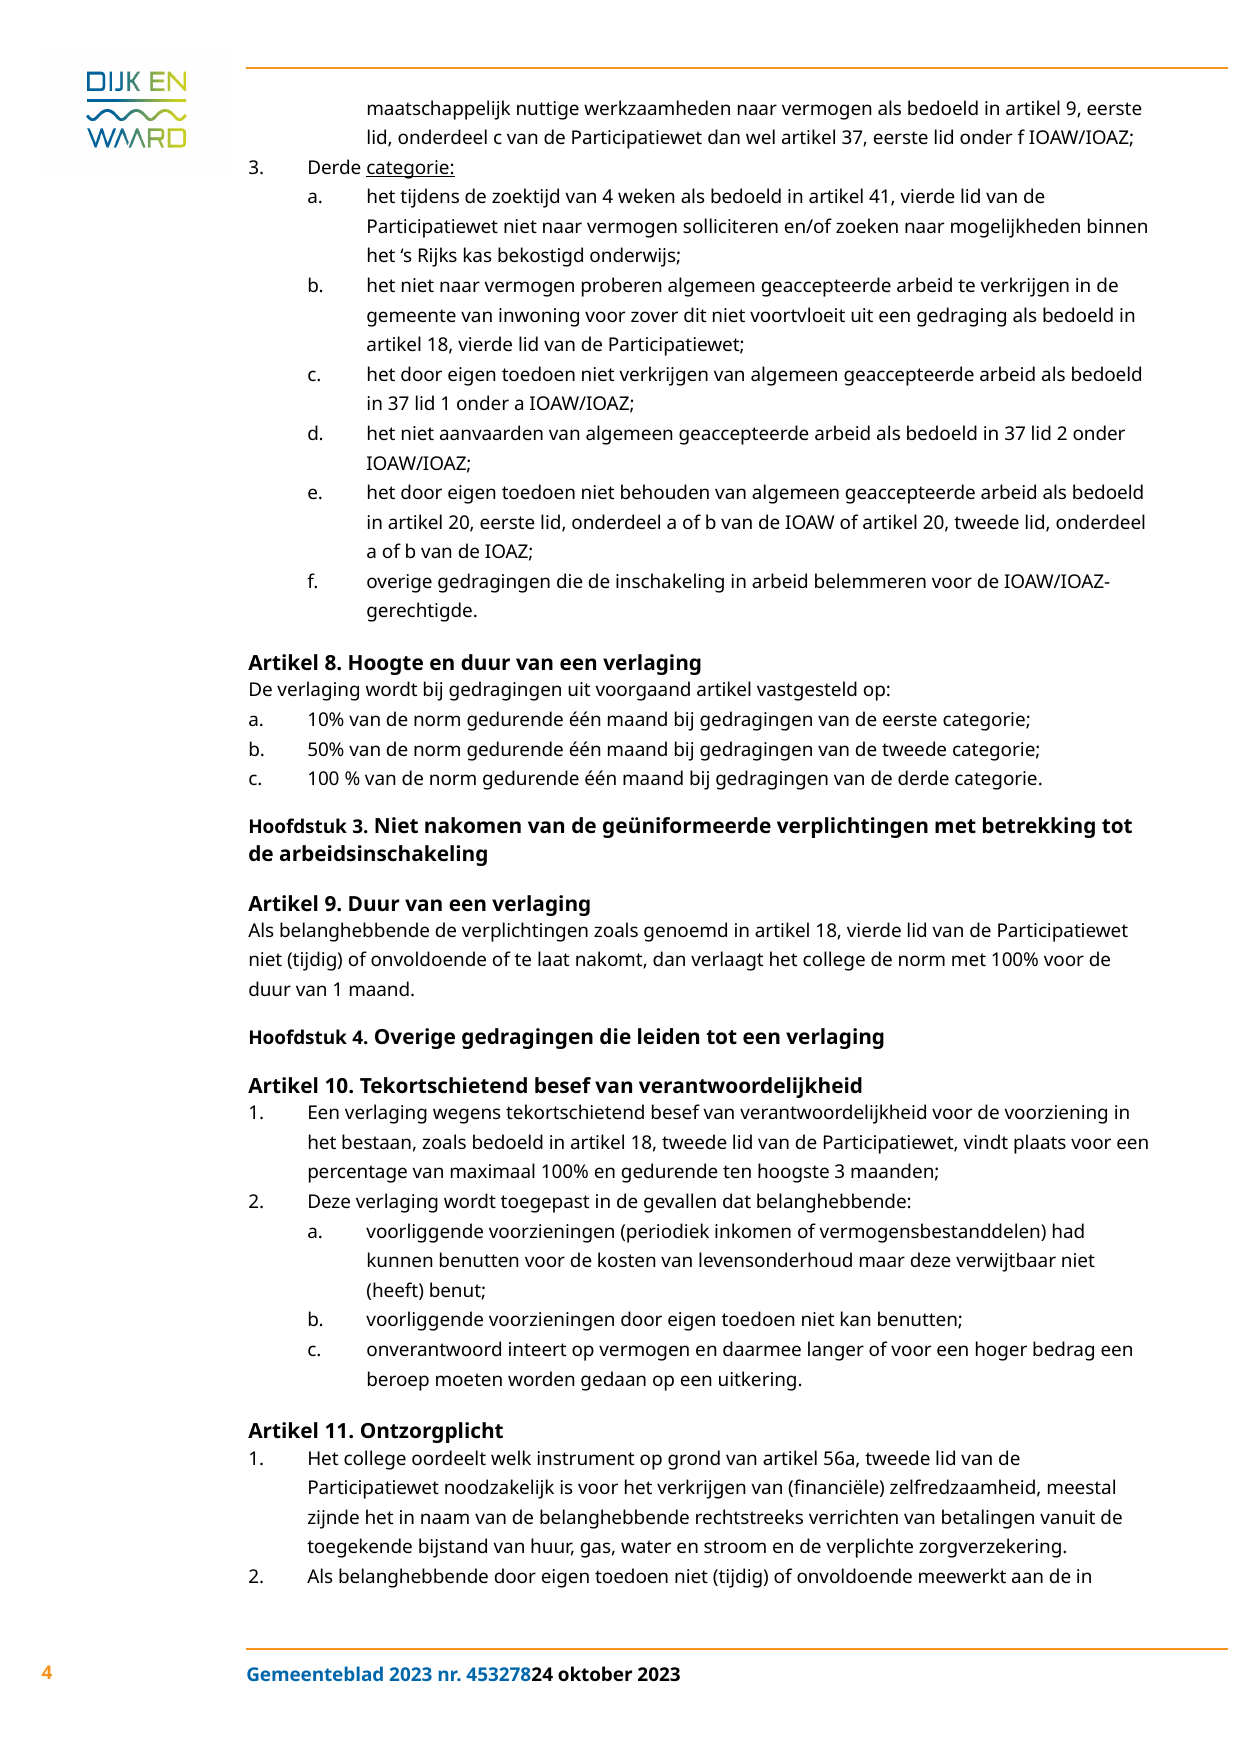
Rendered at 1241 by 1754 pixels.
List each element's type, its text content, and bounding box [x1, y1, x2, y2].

list het door eigen toedoen niet behouden van algemeen geaccepteerde arbeid als bedoeld in artikel 20, eerste lid, onderdeel a of b van de IOAW of artikel 20, tweede lid, onderdeel a of b van de IOAZ; [307, 479, 1152, 564]
list Het college oordeelt welk instrument op grond van artikel 56a, tweede lid van de Participatiewet noodzakelijk is voor het verkrijgen van (financiële) zelfredzaamheid, meestal zijnde het in naam van de belanghebbende rechtstreeks verrichten van betalingen vanuit de toegekende bijstand van huur, gas, water en stroom en de verplichte zorgverzekering. [248, 1445, 1152, 1559]
list 10% van de norm gedurende één maand bij gedragingen van de eerste categorie; [248, 706, 1152, 732]
list Een verlaging wegens tekortschietend besef van verantwoordelijkheid voor de voorziening in het bestaan, zoals bedoeld in artikel 18, tweede lid van de Participatiewet, vindt plaats voor een percentage van maximaal 100% en gedurende ten hoogste 3 maanden; [248, 1099, 1152, 1184]
text De verlaging wordt bij gedragingen uit voorgaand artikel vastgesteld op: [248, 677, 1152, 702]
picture [41, 47, 231, 172]
text Artikel 11. Ontzorgplicht [248, 1416, 1152, 1445]
list voorliggende voorzieningen door eigen toedoen niet kan benutten; [307, 1307, 1152, 1332]
text Artikel 10. Tekortschietend besef van verantwoordelijkheid [248, 1071, 1152, 1099]
text Artikel 9. Duur van een verlaging [248, 889, 1152, 917]
list het niet aanvaarden van algemeen geaccepteerde arbeid als bedoeld in 37 lid 2 onder IOAW/IOAZ; [307, 420, 1152, 476]
list voorliggende voorzieningen (periodiek inkomen of vermogensbestanddelen) had kunnen benutten voor de kosten van levensonderhoud maar deze verwijtbaar niet (heeft) benut; [307, 1218, 1152, 1303]
list overige gedragingen die de inschakeling in arbeid belemmeren voor de IOAW/IOAZ- gerechtigde. [307, 568, 1152, 623]
list Derde categorie: [248, 154, 1152, 180]
list onverantwoord inteert op vermogen en daarmee langer of voor een hoger bedrag een beroep moeten worden gedaan op een uitkering. [307, 1336, 1152, 1392]
list het door eigen toedoen niet verkrijgen van algemeen geaccepteerde arbeid als bedoeld in 37 lid 1 onder a IOAW/IOAZ; [307, 361, 1152, 416]
list Als belanghebbende door eigen toedoen niet (tijdig) of onvoldoende meewerkt aan de in [248, 1563, 1152, 1589]
text Artikel 8. Hoogte en duur van een verlaging [248, 648, 1152, 677]
list het niet naar vermogen proberen algemeen geaccepteerde arbeid te verkrijgen in de gemeente van inwoning voor zover dit niet voortvloeit uit een gedraging als bedoeld in artikel 18, vierde lid van de Participatiewet; [307, 272, 1152, 357]
text Hoofdstuk 3. Niet nakomen van de geüniformeerde verplichtingen met betrekking tot de arbeidsinschakeling [248, 811, 1152, 868]
text Als belanghebbende de verplichtingen zoals genoemd in artikel 18, vierde lid van de Participatiewet niet (tijdig) of onvoldoende of te laat nakomt, dan verlaagt het college de norm met 100% voor de duur van 1 maand. [248, 917, 1152, 1002]
text Hoofdstuk 4. Overige gedragingen die leiden tot een verlaging [248, 1022, 1152, 1050]
list maatschappelijk nuttige werkzaamheden naar vermogen als bedoeld in artikel 9, eerste lid, onderdeel c van de Participatiewet dan wel artikel 37, eerste lid onder f IOAW/IOAZ; [307, 95, 1152, 150]
list het tijdens de zoektijd van 4 weken als bedoeld in artikel 41, vierde lid van de Participatiewet niet naar vermogen solliciteren en/of zoeken naar mogelijkheden binnen het ‘s Rijks kas bekostigd onderwijs; [307, 183, 1152, 268]
list Deze verlaging wordt toegepast in de gevallen dat belanghebbende: [248, 1188, 1152, 1214]
list 50% van de norm gedurende één maand bij gedragingen van de tweede categorie; [248, 736, 1152, 761]
list 100 % van de norm gedurende één maand bij gedragingen van de derde categorie. [248, 765, 1152, 791]
